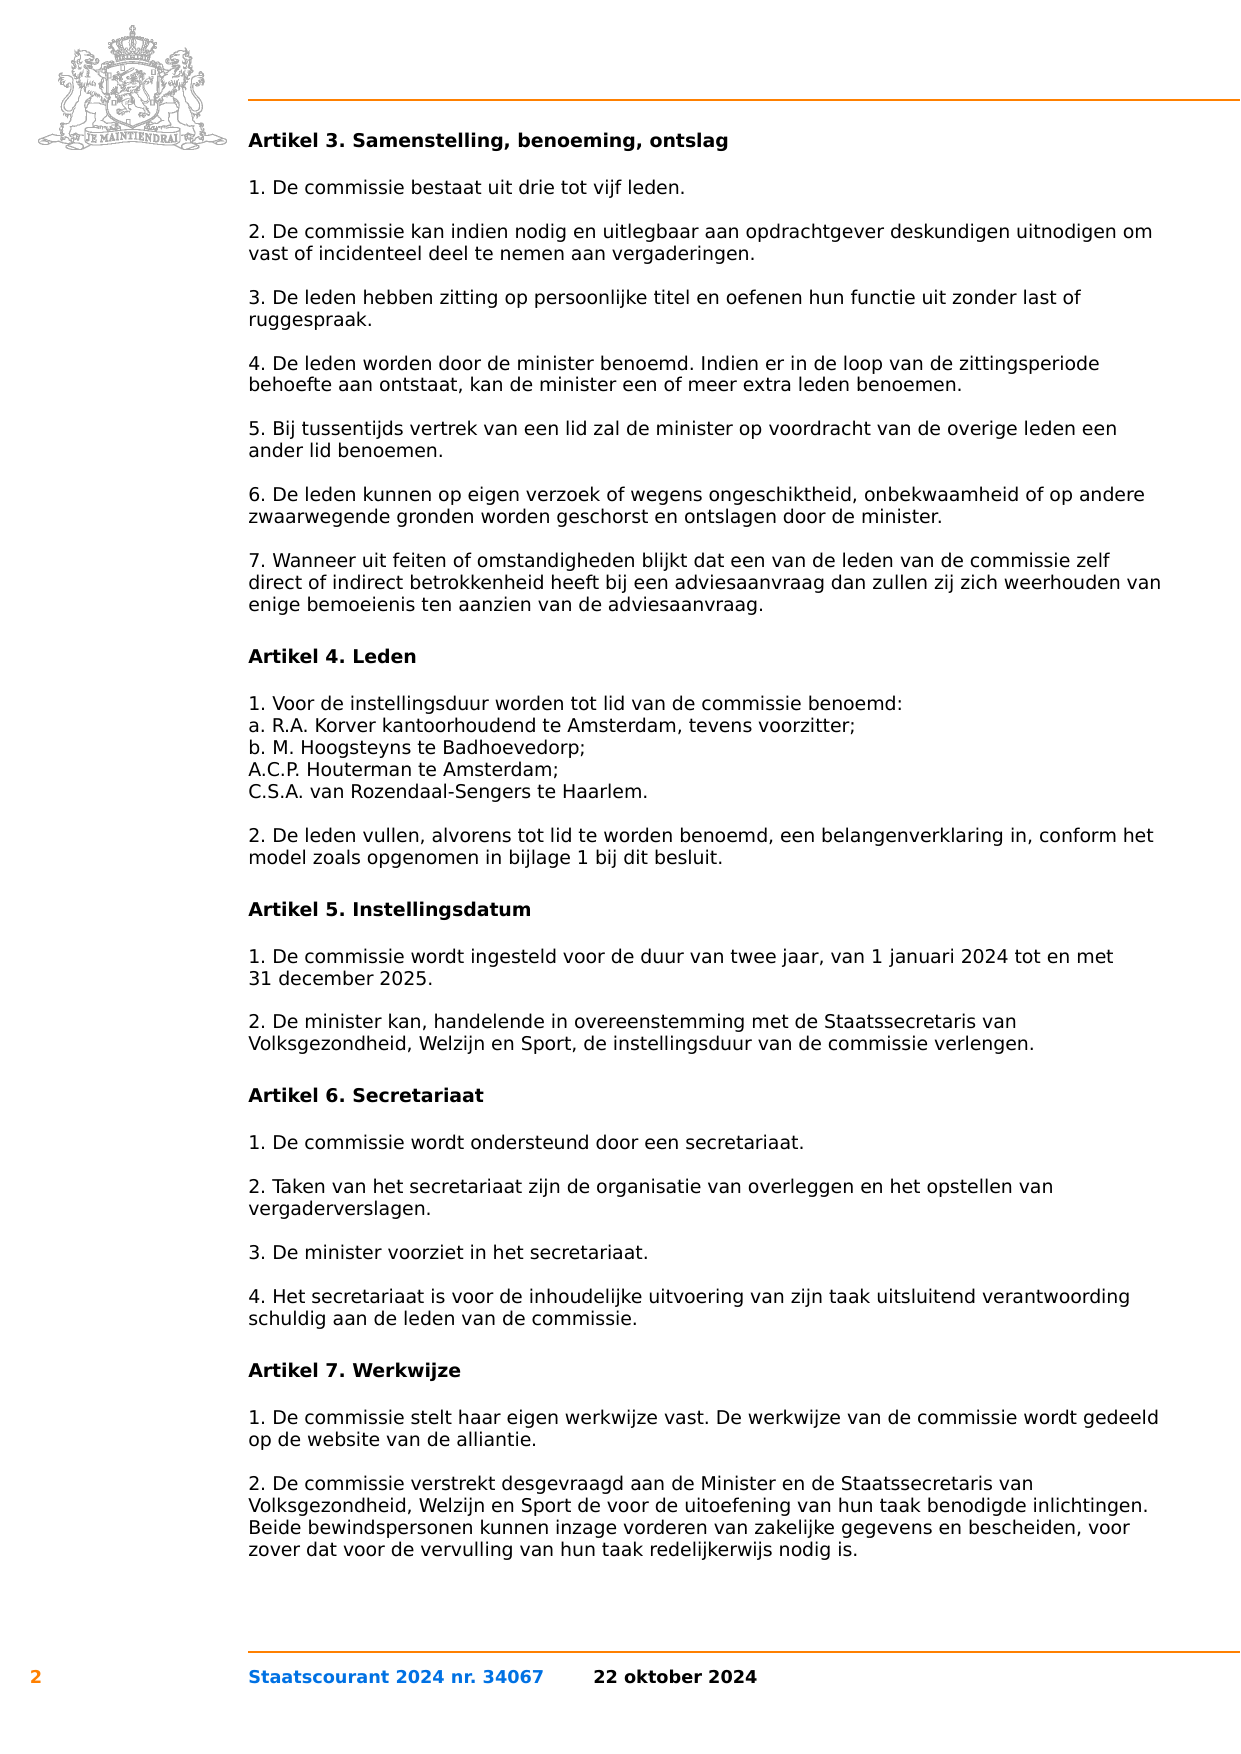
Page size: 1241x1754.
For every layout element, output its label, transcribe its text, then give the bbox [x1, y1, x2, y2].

text 2. De leden vullen, alvorens tot lid te worden benoemd, een belangenverklaring in, conform het model zoals opgenomen in bijlage 1 bij dit besluit. [248, 824, 1163, 868]
picture [38, 25, 227, 150]
text 1. De commissie bestaat uit drie tot vijf leden. [248, 177, 1163, 199]
text 1. De commissie wordt ingesteld voor de duur van twee jaar, van 1 januari 2024 tot en met 31 december 2025. [248, 946, 1163, 989]
text b. M. Hoogsteyns te Badhoevedorp; [248, 737, 1163, 759]
text 4. Het secretariaat is voor de inhoudelijke uitvoering van zijn taak uitsluitend verantwoording schuldig aan de leden van de commissie. [248, 1286, 1163, 1330]
subtitle Artikel 3. Samenstelling, benoeming, ontslag [248, 130, 1163, 152]
text 1. De commissie stelt haar eigen werkwijze vast. De werkwijze van de commissie wordt gedeeld op de website van de alliantie. [248, 1407, 1163, 1451]
text A.C.P. Houterman te Amsterdam; [248, 759, 1163, 781]
text 6. De leden kunnen op eigen verzoek of wegens ongeschiktheid, onbekwaamheid of op andere zwaarwegende gronden worden geschorst en ontslagen door de minister. [248, 484, 1163, 528]
text 3. De leden hebben zitting op persoonlijke titel en oefenen hun functie uit zonder last of ruggespraak. [248, 287, 1163, 331]
text 2. De commissie kan indien nodig en uitlegbaar aan opdrachtgever deskundigen uitnodigen om vast of incidenteel deel te nemen aan vergaderingen. [248, 221, 1163, 265]
text 2. De commissie verstrekt desgevraagd aan de Minister en de Staatssecretaris van Volksgezondheid, Welzijn en Sport de voor de uitoefening van hun taak benodigde inlichtingen. Beide bewindspersonen kunnen inzage vorderen van zakelijke gegevens en bescheiden, voor zover dat voor de vervulling van hun taak redelijkerwijs nodig is. [248, 1473, 1163, 1561]
subtitle Artikel 5. Instellingsdatum [248, 898, 1163, 921]
text 2. Taken van het secretariaat zijn de organisatie van overleggen en het opstellen van vergaderverslagen. [248, 1176, 1163, 1220]
text a. R.A. Korver kantoorhoudend te Amsterdam, tevens voorzitter; [248, 715, 1163, 737]
text 3. De minister voorziet in het secretariaat. [248, 1242, 1163, 1264]
text 2. De minister kan, handelende in overeenstemming met de Staatssecretaris van Volksgezondheid, Welzijn en Sport, de instellingsduur van de commissie verlengen. [248, 1011, 1163, 1055]
text 1. De commissie wordt ondersteund door een secretariaat. [248, 1132, 1163, 1154]
subtitle Artikel 6. Secretariaat [248, 1085, 1163, 1107]
subtitle Artikel 4. Leden [248, 646, 1163, 668]
text 5. Bij tussentijds vertrek van een lid zal de minister op voordracht van de overige leden een ander lid benoemen. [248, 418, 1163, 462]
subtitle Artikel 7. Werkwijze [248, 1360, 1163, 1382]
text 4. De leden worden door de minister benoemd. Indien er in de loop van de zittingsperiode behoefte aan ontstaat, kan de minister een of meer extra leden benoemen. [248, 352, 1163, 396]
text 1. Voor de instellingsduur worden tot lid van de commissie benoemd: [248, 693, 1163, 715]
text 7. Wanneer uit feiten of omstandigheden blijkt dat een van de leden van de commissie zelf direct of indirect betrokkenheid heeft bij een adviesaanvraag dan zullen zij zich weerhouden van enige bemoeienis ten aanzien van de adviesaanvraag. [248, 550, 1163, 616]
text C.S.A. van Rozendaal-Sengers te Haarlem. [248, 781, 1163, 803]
